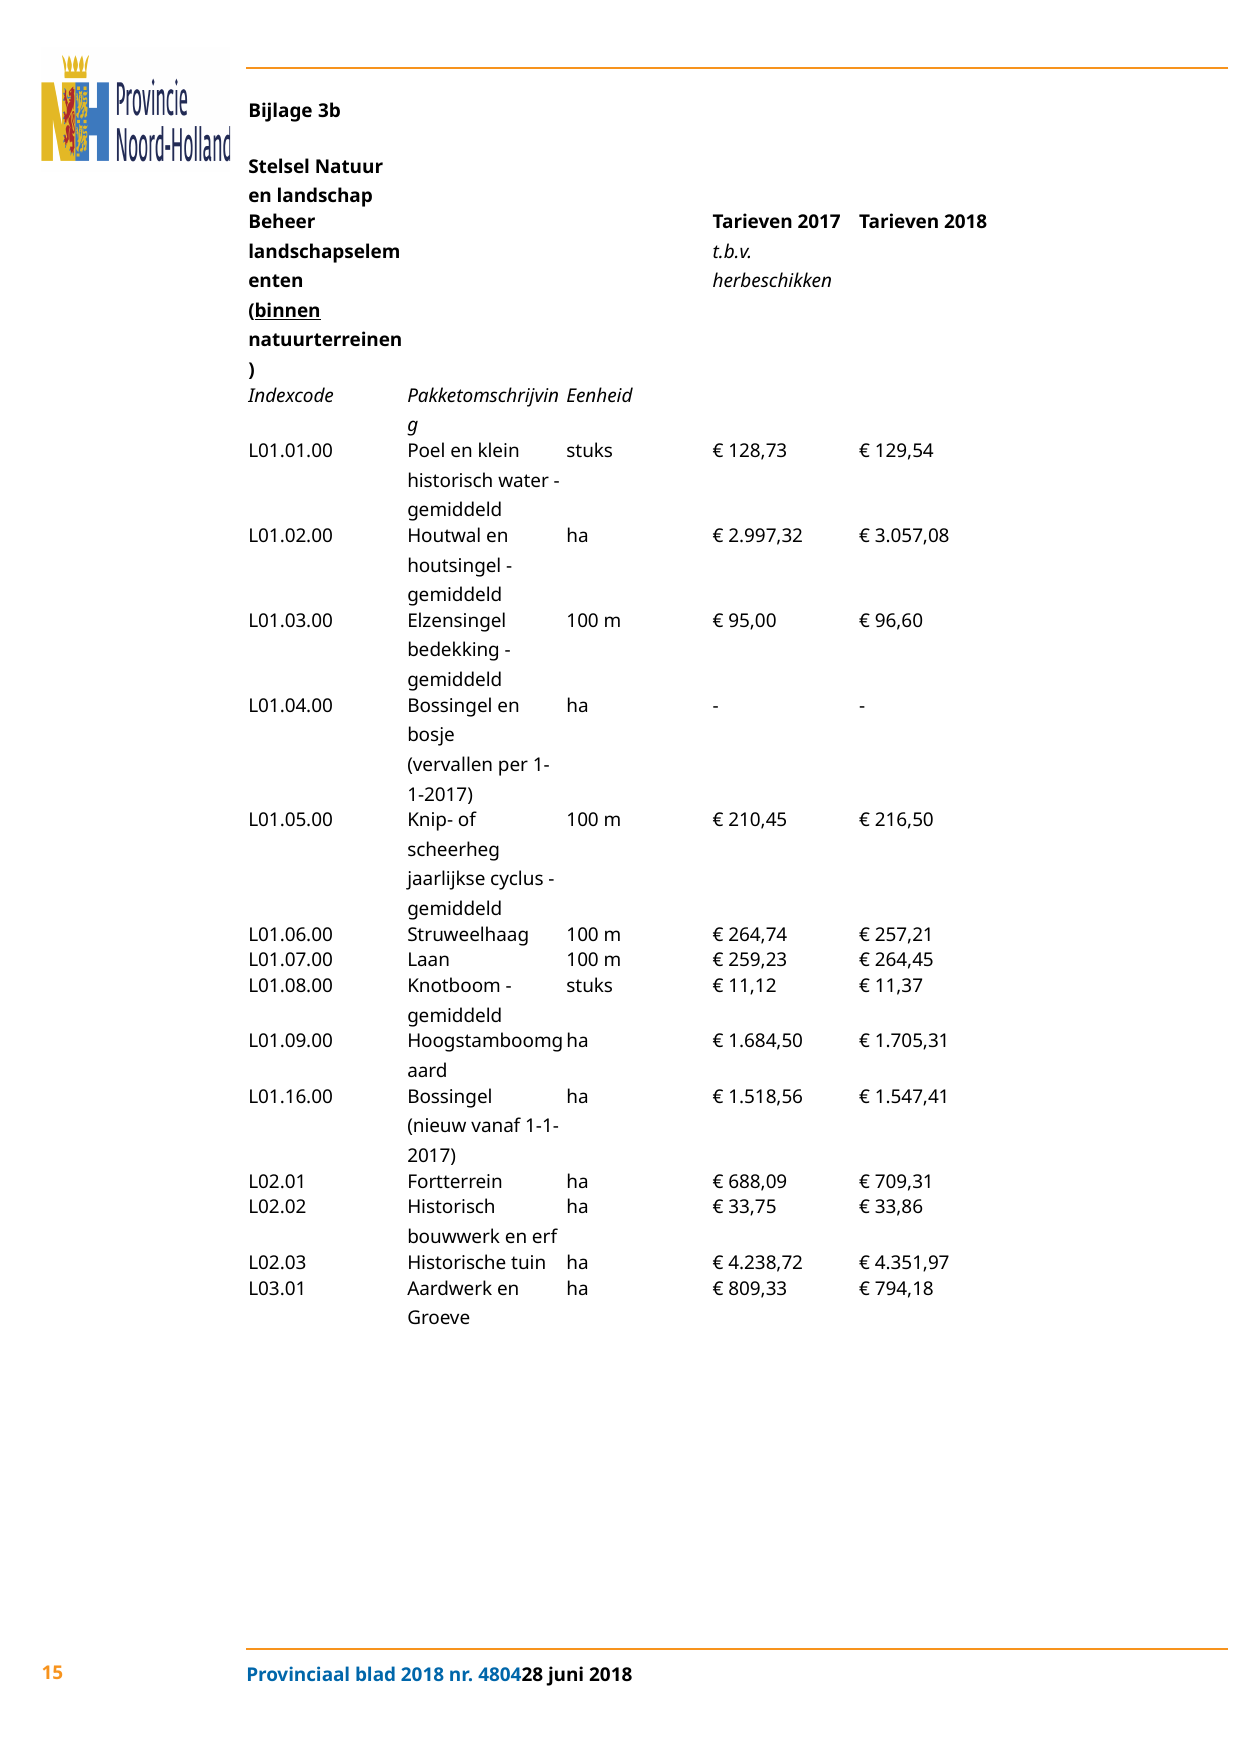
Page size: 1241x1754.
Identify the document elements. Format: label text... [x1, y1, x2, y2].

table_cell € 4.351,97 [859, 1249, 1005, 1275]
table_cell € 129,54 [859, 437, 1005, 522]
table_cell L01.01.00 [248, 437, 407, 522]
table_cell Poel en klein historisch water - gemiddeld [407, 437, 566, 522]
table_cell L02.01 [248, 1168, 407, 1194]
table_header [407, 153, 566, 208]
table_cell € 794,18 [859, 1275, 1005, 1330]
table_cell Houtwal en houtsingel - gemiddeld [407, 522, 566, 607]
table_cell € 96,60 [859, 607, 1005, 692]
table_cell [713, 1330, 859, 1356]
table_cell Tarieven 2017 t.b.v. herbeschikken [713, 208, 859, 382]
table_cell L01.05.00 [248, 806, 407, 921]
table_cell Hoogstamboomgaard [407, 1028, 566, 1083]
table_cell Struweelhaag [407, 921, 566, 947]
table_cell 100 m [566, 607, 712, 692]
table_cell ha [566, 1194, 712, 1249]
table_cell € 688,09 [713, 1168, 859, 1194]
table_cell € 264,74 [713, 921, 859, 947]
table_cell ha [566, 1028, 712, 1083]
table_cell Historisch bouwwerk en erf [407, 1194, 566, 1249]
table_cell ha [566, 1249, 712, 1275]
text Bijlage 3b [248, 95, 1152, 123]
table_cell Elzensingel bedekking - gemiddeld [407, 607, 566, 692]
table_cell stuks [566, 973, 712, 1028]
table_cell € 1.518,56 [713, 1083, 859, 1168]
table_cell 100 m [566, 921, 712, 947]
table_cell Historische tuin [407, 1249, 566, 1275]
table_cell 100 m [566, 806, 712, 921]
table_cell € 809,33 [713, 1275, 859, 1330]
table_cell L01.08.00 [248, 973, 407, 1028]
table_cell - [859, 692, 1005, 806]
table_header [713, 153, 859, 208]
table_cell L01.03.00 [248, 607, 407, 692]
table_cell Bossingel en bosje (vervallen per 1-1-2017) [407, 692, 566, 806]
table_cell [248, 1330, 407, 1356]
table_cell € 4.238,72 [713, 1249, 859, 1275]
table_cell € 33,86 [859, 1194, 1005, 1249]
table_cell € 11,37 [859, 973, 1005, 1028]
table_cell € 709,31 [859, 1168, 1005, 1194]
table_cell € 1.547,41 [859, 1083, 1005, 1168]
table_cell Tarieven 2018 [859, 208, 1005, 382]
table_cell L01.04.00 [248, 692, 407, 806]
table_cell [859, 1330, 1005, 1356]
table_cell € 257,21 [859, 921, 1005, 947]
table_cell L02.02 [248, 1194, 407, 1249]
table_cell € 2.997,32 [713, 522, 859, 607]
table_cell € 128,73 [713, 437, 859, 522]
table_cell L01.09.00 [248, 1028, 407, 1083]
table_cell L01.06.00 [248, 921, 407, 947]
picture [41, 47, 231, 172]
table_cell ha [566, 1275, 712, 1330]
table_cell € 95,00 [713, 607, 859, 692]
table_cell € 264,45 [859, 947, 1005, 972]
table_cell stuks [566, 437, 712, 522]
table_cell € 259,23 [713, 947, 859, 972]
table_cell ha [566, 522, 712, 607]
table_cell Beheer landschapselementen (binnen natuurterreinen) [248, 208, 407, 382]
table_cell [407, 1330, 566, 1356]
table_cell € 3.057,08 [859, 522, 1005, 607]
table_cell [566, 208, 712, 382]
table_cell [407, 208, 566, 382]
table_cell [713, 382, 859, 437]
table_cell [566, 1330, 712, 1356]
table_cell Bossingel (nieuw vanaf 1-1-2017) [407, 1083, 566, 1168]
table_cell Pakketomschrijving [407, 382, 566, 437]
table_cell L01.16.00 [248, 1083, 407, 1168]
table_header [859, 153, 1005, 208]
table_cell ha [566, 1083, 712, 1168]
table_cell € 210,45 [713, 806, 859, 921]
table_cell € 11,12 [713, 973, 859, 1028]
table_cell € 33,75 [713, 1194, 859, 1249]
table_cell [859, 382, 1005, 437]
table_cell L02.03 [248, 1249, 407, 1275]
table_cell 100 m [566, 947, 712, 972]
table_cell L03.01 [248, 1275, 407, 1330]
table_cell Knip- of scheerheg jaarlijkse cyclus - gemiddeld [407, 806, 566, 921]
table_cell Fortterrein [407, 1168, 566, 1194]
table_cell Indexcode [248, 382, 407, 437]
table_cell ha [566, 1168, 712, 1194]
table_cell L01.02.00 [248, 522, 407, 607]
table_cell Aardwerk en Groeve [407, 1275, 566, 1330]
table_header [566, 153, 712, 208]
table_cell € 1.684,50 [713, 1028, 859, 1083]
table_cell - [713, 692, 859, 806]
table_cell [1005, 1330, 1152, 1356]
table_cell L01.07.00 [248, 947, 407, 972]
table_cell ha [566, 692, 712, 806]
table_cell Knotboom - gemiddeld [407, 973, 566, 1028]
table_cell Eenheid [566, 382, 712, 437]
table_cell Laan [407, 947, 566, 972]
table_cell € 216,50 [859, 806, 1005, 921]
table_header Stelsel Natuur en landschap [248, 153, 407, 208]
table_cell € 1.705,31 [859, 1028, 1005, 1083]
